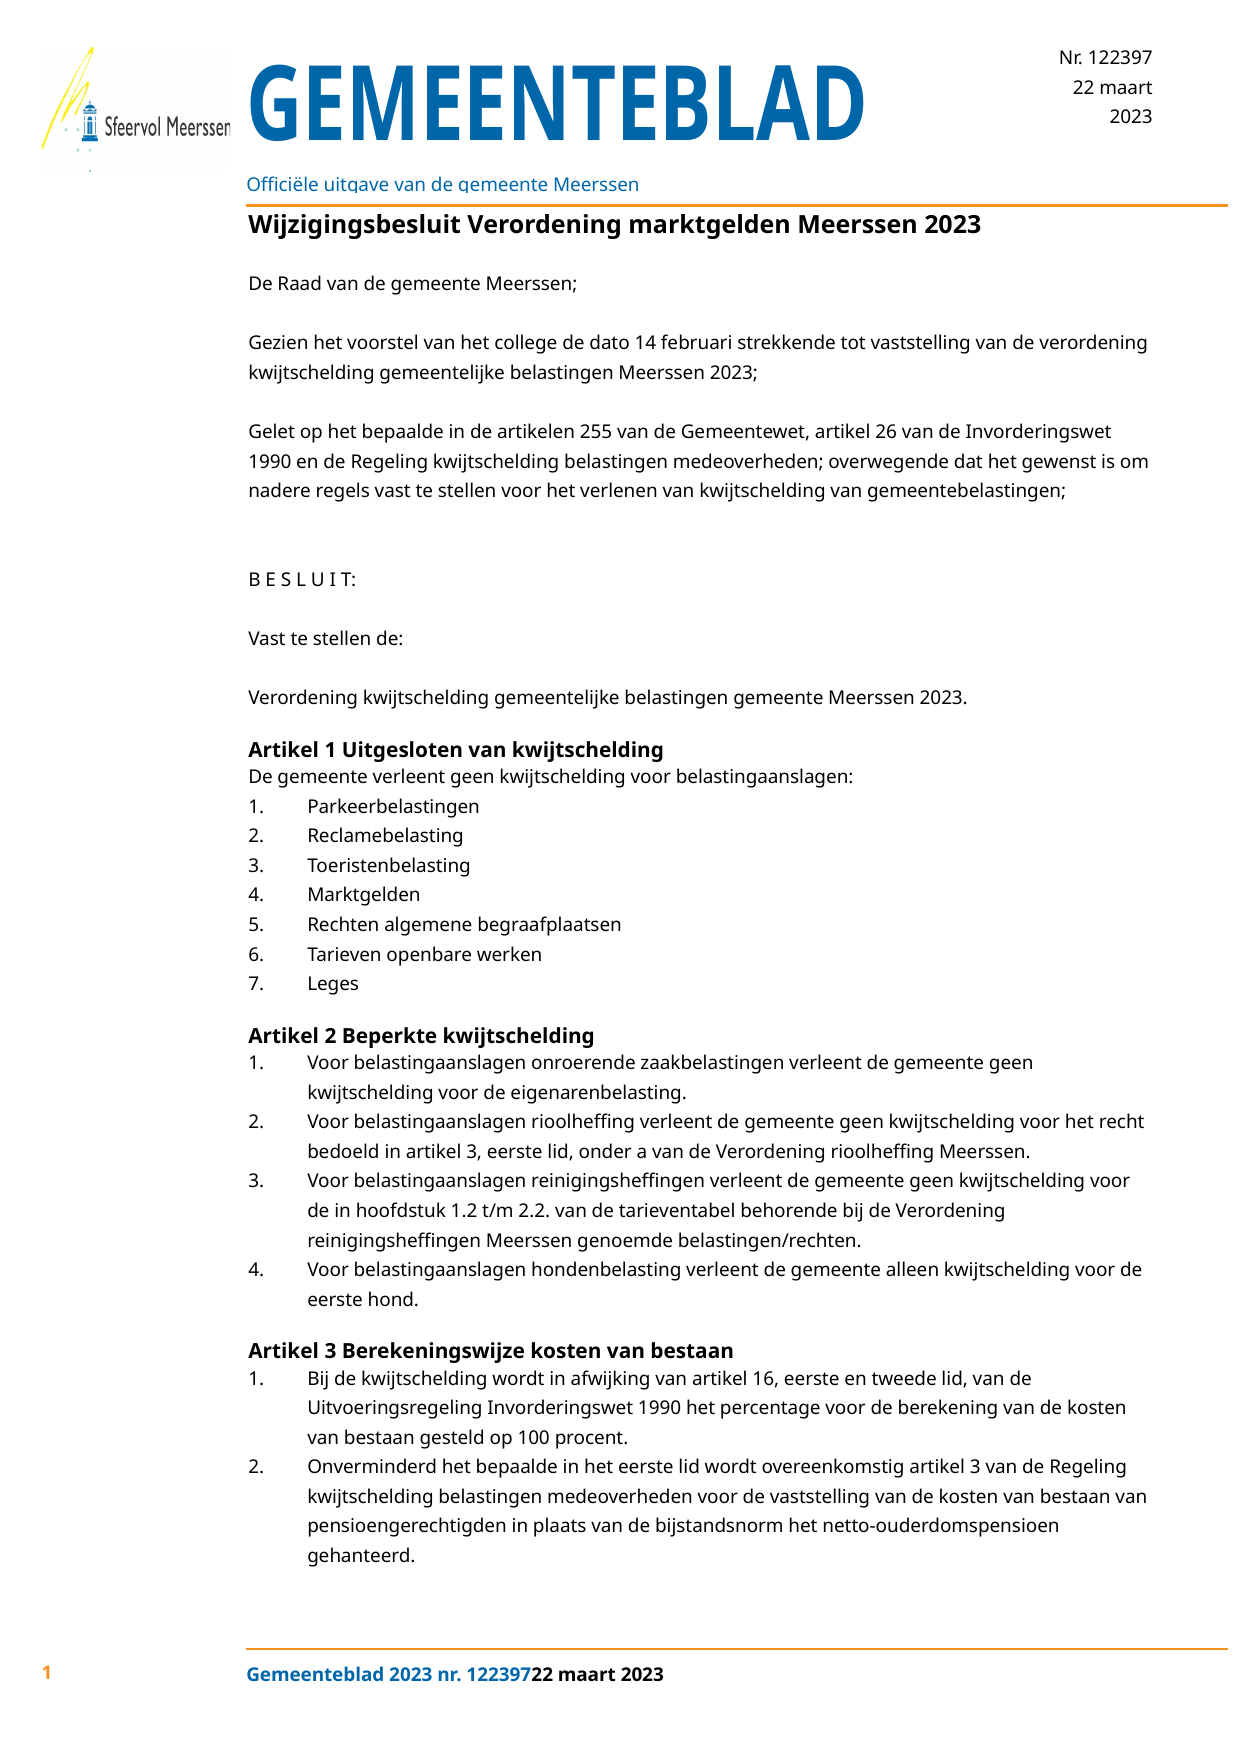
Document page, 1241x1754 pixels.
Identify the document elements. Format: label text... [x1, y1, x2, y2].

picture [41, 47, 231, 172]
list Rechten algemene begraafplaatsen [248, 911, 1152, 937]
list Reclamebelasting [248, 822, 1152, 848]
list Parkeerbelastingen [248, 793, 1152, 819]
text De gemeente verleent geen kwijtschelding voor belastingaanslagen: [248, 763, 1152, 789]
text Artikel 1 Uitgesloten van kwijtschelding [248, 735, 1152, 763]
list Tarieven openbare werken [248, 941, 1152, 967]
text Verordening kwijtschelding gemeentelijke belastingen gemeente Meerssen 2023. [248, 684, 1152, 710]
text Gezien het voorstel van het college de dato 14 februari strekkende tot vaststelling van de verordening kwijtschelding gemeentelijke belastingen Meerssen 2023; [248, 329, 1152, 385]
list Bij de kwijtschelding wordt in afwijking van artikel 16, eerste en tweede lid, van de Uitvoeringsregeling Invorderingswet 1990 het percentage voor de berekening van de kosten van bestaan gesteld op 100 procent. [248, 1365, 1152, 1450]
list Voor belastingaanslagen hondenbelasting verleent de gemeente alleen kwijtschelding voor de eerste hond. [248, 1256, 1152, 1312]
text Gelet op het bepaalde in de artikelen 255 van de Gemeentewet, artikel 26 van de Invorderingswet 1990 en de Regeling kwijtschelding belastingen medeoverheden; overwegende dat het gewenst is om nadere regels vast te stellen voor het verlenen van kwijtschelding van gemeentebelastingen; [248, 418, 1152, 503]
text Artikel 2 Beperkte kwijtschelding [248, 1021, 1152, 1049]
list Voor belastingaanslagen rioolheffing verleent de gemeente geen kwijtschelding voor het recht bedoeld in artikel 3, eerste lid, onder a van de Verordening rioolheffing Meerssen. [248, 1108, 1152, 1164]
text B E S L U I T: [248, 566, 1152, 592]
list Leges [248, 970, 1152, 996]
text Artikel 3 Berekeningswijze kosten van bestaan [248, 1336, 1152, 1365]
list Toeristenbelasting [248, 852, 1152, 878]
list Marktgelden [248, 882, 1152, 907]
list Voor belastingaanslagen onroerende zaakbelastingen verleent de gemeente geen kwijtschelding voor de eigenarenbelasting. [248, 1049, 1152, 1104]
text De Raad van de gemeente Meerssen; [248, 270, 1152, 296]
text Wijzigingsbesluit Verordening marktgelden Meerssen 2023 [248, 207, 1152, 241]
text Vast te stellen de: [248, 625, 1152, 651]
list Voor belastingaanslagen reinigingsheffingen verleent de gemeente geen kwijtschelding voor de in hoofdstuk 1.2 t/m 2.2. van de tarieventabel behorende bij de Verordening reinigingsheffingen Meerssen genoemde belastingen/rechten. [248, 1168, 1152, 1252]
list Onverminderd het bepaalde in het eerste lid wordt overeenkomstig artikel 3 van de Regeling kwijtschelding belastingen medeoverheden voor de vaststelling van de kosten van bestaan van pensioengerechtigden in plaats van de bijstandsnorm het netto-ouderdomspensioen gehanteerd. [248, 1453, 1152, 1568]
